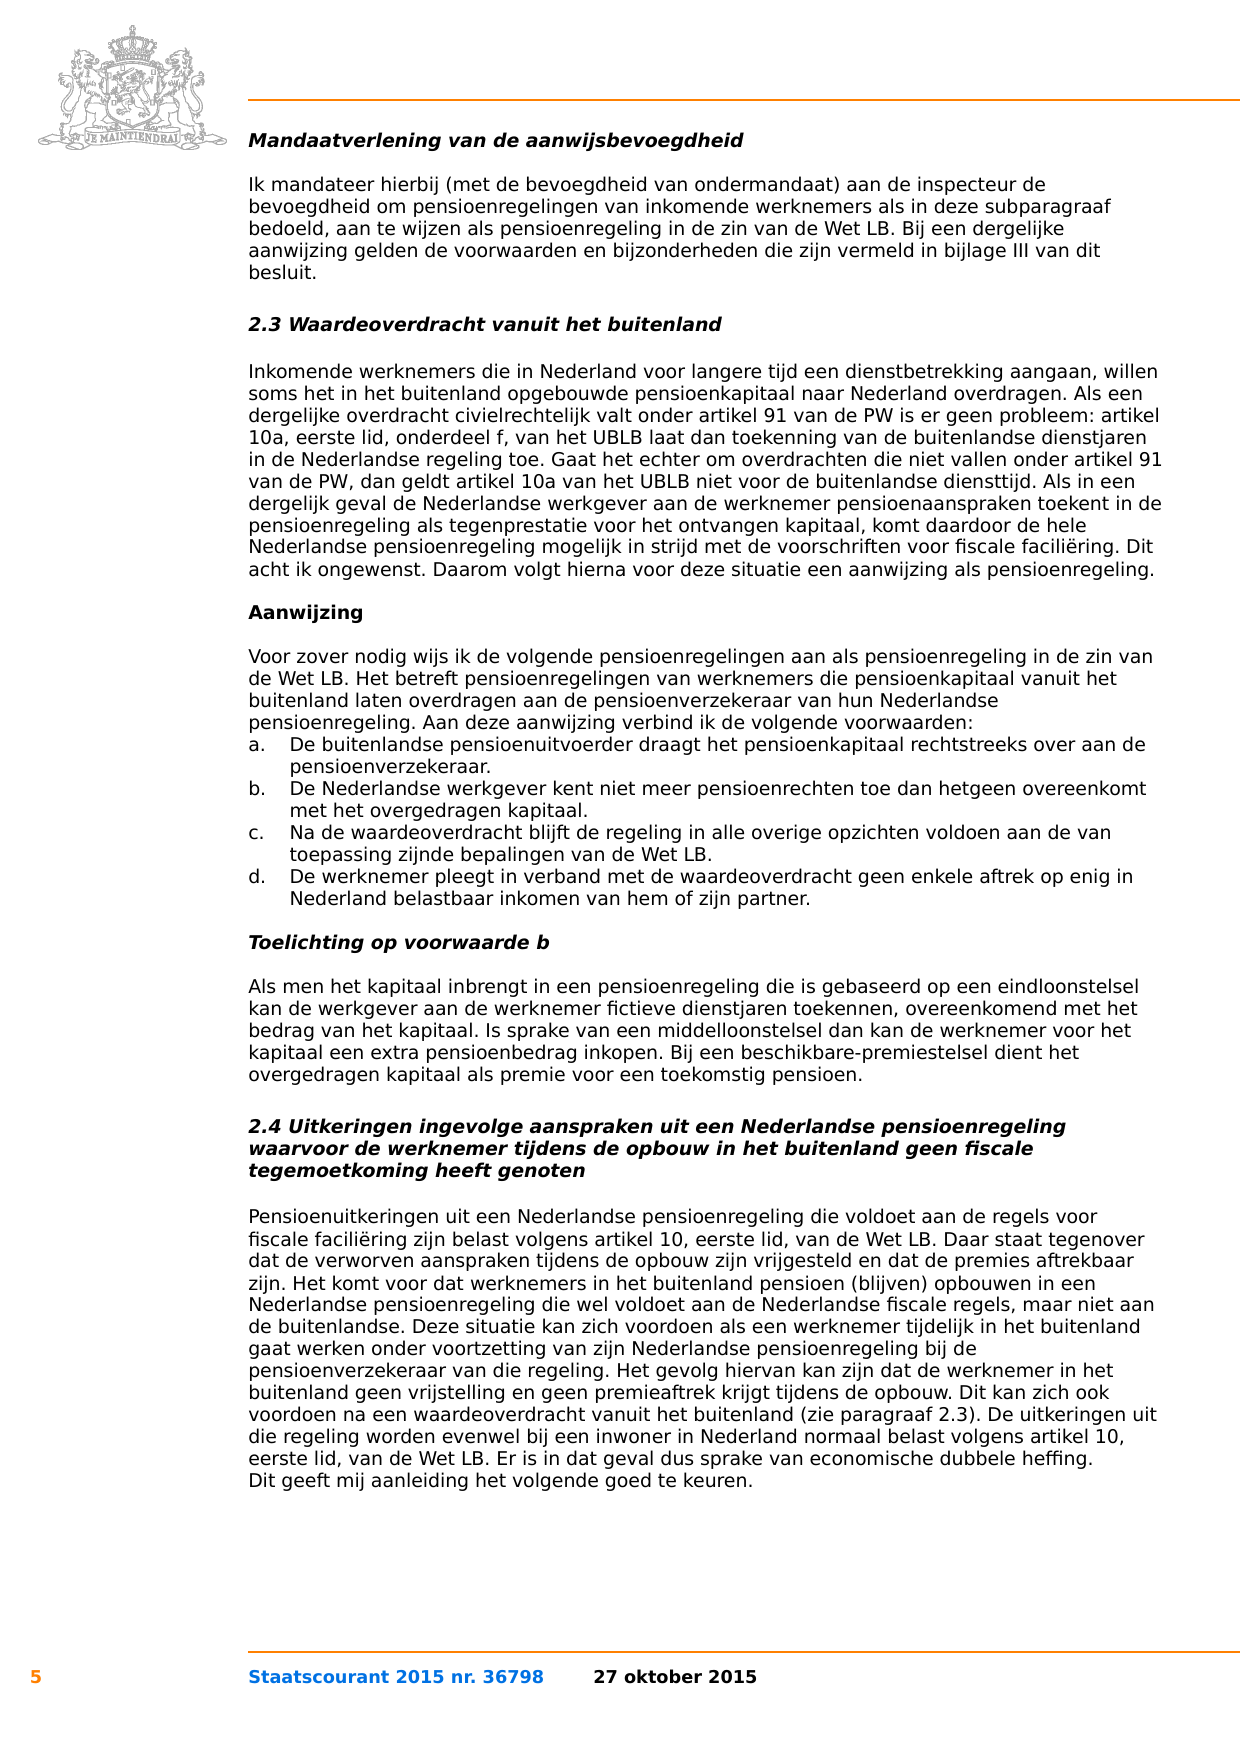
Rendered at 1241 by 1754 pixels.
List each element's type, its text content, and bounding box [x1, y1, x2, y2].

subtitle Toelichting op voorwaarde b [248, 932, 1163, 954]
subtitle Mandaatverlening van de aanwijsbevoegdheid [248, 130, 1163, 152]
subtitle Aanwijzing [248, 602, 1163, 624]
text Voor zover nodig wijs ik de volgende pensioenregelingen aan als pensioenregeling in de zin van de Wet LB. Het betreft pensioenregelingen van werknemers die pensioenkapitaal vanuit het buitenland laten overdragen aan de pensioenverzekeraar van hun Nederlandse pensioenregeling. Aan deze aanwijzing verbind ik de volgende voorwaarden: [248, 646, 1163, 734]
text Ik mandateer hierbij (met de bevoegdheid van ondermandaat) aan de inspecteur de bevoegdheid om pensioenregelingen van inkomende werknemers als in deze subparagraaf bedoeld, aan te wijzen als pensioenregeling in de zin van de Wet LB. Bij een dergelijke aanwijzing gelden de voorwaarden en bijzonderheden die zijn vermeld in bijlage III van dit besluit. [248, 174, 1163, 284]
text c. Na de waardeoverdracht blijft de regeling in alle overige opzichten voldoen aan de van toepassing zijnde bepalingen van de Wet LB. [248, 822, 1163, 866]
text b. De Nederlandse werkgever kent niet meer pensioenrechten toe dan hetgeen overeenkomt met het overgedragen kapitaal. [248, 778, 1163, 822]
text d. De werknemer pleegt in verband met de waardeoverdracht geen enkele aftrek op enig in Nederland belastbaar inkomen van hem of zijn partner. [248, 866, 1163, 910]
text a. De buitenlandse pensioenuitvoerder draagt het pensioenkapitaal rechtstreeks over aan de pensioenverzekeraar. [248, 734, 1163, 778]
subtitle 2.4 Uitkeringen ingevolge aanspraken uit een Nederlandse pensioenregeling waarvoor de werknemer tijdens de opbouw in het buitenland geen fiscale tegemoetkoming heeft genoten [248, 1116, 1163, 1181]
picture [38, 25, 227, 150]
subtitle 2.3 Waardeoverdracht vanuit het buitenland [248, 314, 1163, 336]
text Pensioenuitkeringen uit een Nederlandse pensioenregeling die voldoet aan de regels voor fiscale faciliëring zijn belast volgens artikel 10, eerste lid, van de Wet LB. Daar staat tegenover dat de verworven aanspraken tijdens de opbouw zijn vrijgesteld en dat de premies aftrekbaar zijn. Het komt voor dat werknemers in het buitenland pensioen (blijven) opbouwen in een Nederlandse pensioenregeling die wel voldoet aan de Nederlandse fiscale regels, maar niet aan de buitenlandse. Deze situatie kan zich voordoen als een werknemer tijdelijk in het buitenland gaat werken onder voortzetting van zijn Nederlandse pensioenregeling bij de pensioenverzekeraar van die regeling. Het gevolg hiervan kan zijn dat de werknemer in het buitenland geen vrijstelling en geen premieaftrek krijgt tijdens de opbouw. Dit kan zich ook voordoen na een waardeoverdracht vanuit het buitenland (zie paragraaf 2.3). De uitkeringen uit die regeling worden evenwel bij een inwoner in Nederland normaal belast volgens artikel 10, eerste lid, van de Wet LB. Er is in dat geval dus sprake van economische dubbele heffing. [248, 1206, 1163, 1470]
text Inkomende werknemers die in Nederland voor langere tijd een dienstbetrekking aangaan, willen soms het in het buitenland opgebouwde pensioenkapitaal naar Nederland overdragen. Als een dergelijke overdracht civielrechtelijk valt onder artikel 91 van de PW is er geen probleem: artikel 10a, eerste lid, onderdeel f, van het UBLB laat dan toekenning van de buitenlandse dienstjaren in de Nederlandse regeling toe. Gaat het echter om overdrachten die niet vallen onder artikel 91 van de PW, dan geldt artikel 10a van het UBLB niet voor de buitenlandse diensttijd. Als in een dergelijk geval de Nederlandse werkgever aan de werknemer pensioenaanspraken toekent in de pensioenregeling als tegenprestatie voor het ontvangen kapitaal, komt daardoor de hele Nederlandse pensioenregeling mogelijk in strijd met de voorschriften voor fiscale faciliëring. Dit acht ik ongewenst. Daarom volgt hierna voor deze situatie een aanwijzing als pensioenregeling. [248, 361, 1163, 580]
text Als men het kapitaal inbrengt in een pensioenregeling die is gebaseerd op een eindloonstelsel kan de werkgever aan de werknemer fictieve dienstjaren toekennen, overeenkomend met het bedrag van het kapitaal. Is sprake van een middelloonstelsel dan kan de werknemer voor het kapitaal een extra pensioenbedrag inkopen. Bij een beschikbare-premiestelsel dient het overgedragen kapitaal als premie voor een toekomstig pensioen. [248, 976, 1163, 1086]
text Dit geeft mij aanleiding het volgende goed te keuren. [248, 1470, 1163, 1492]
